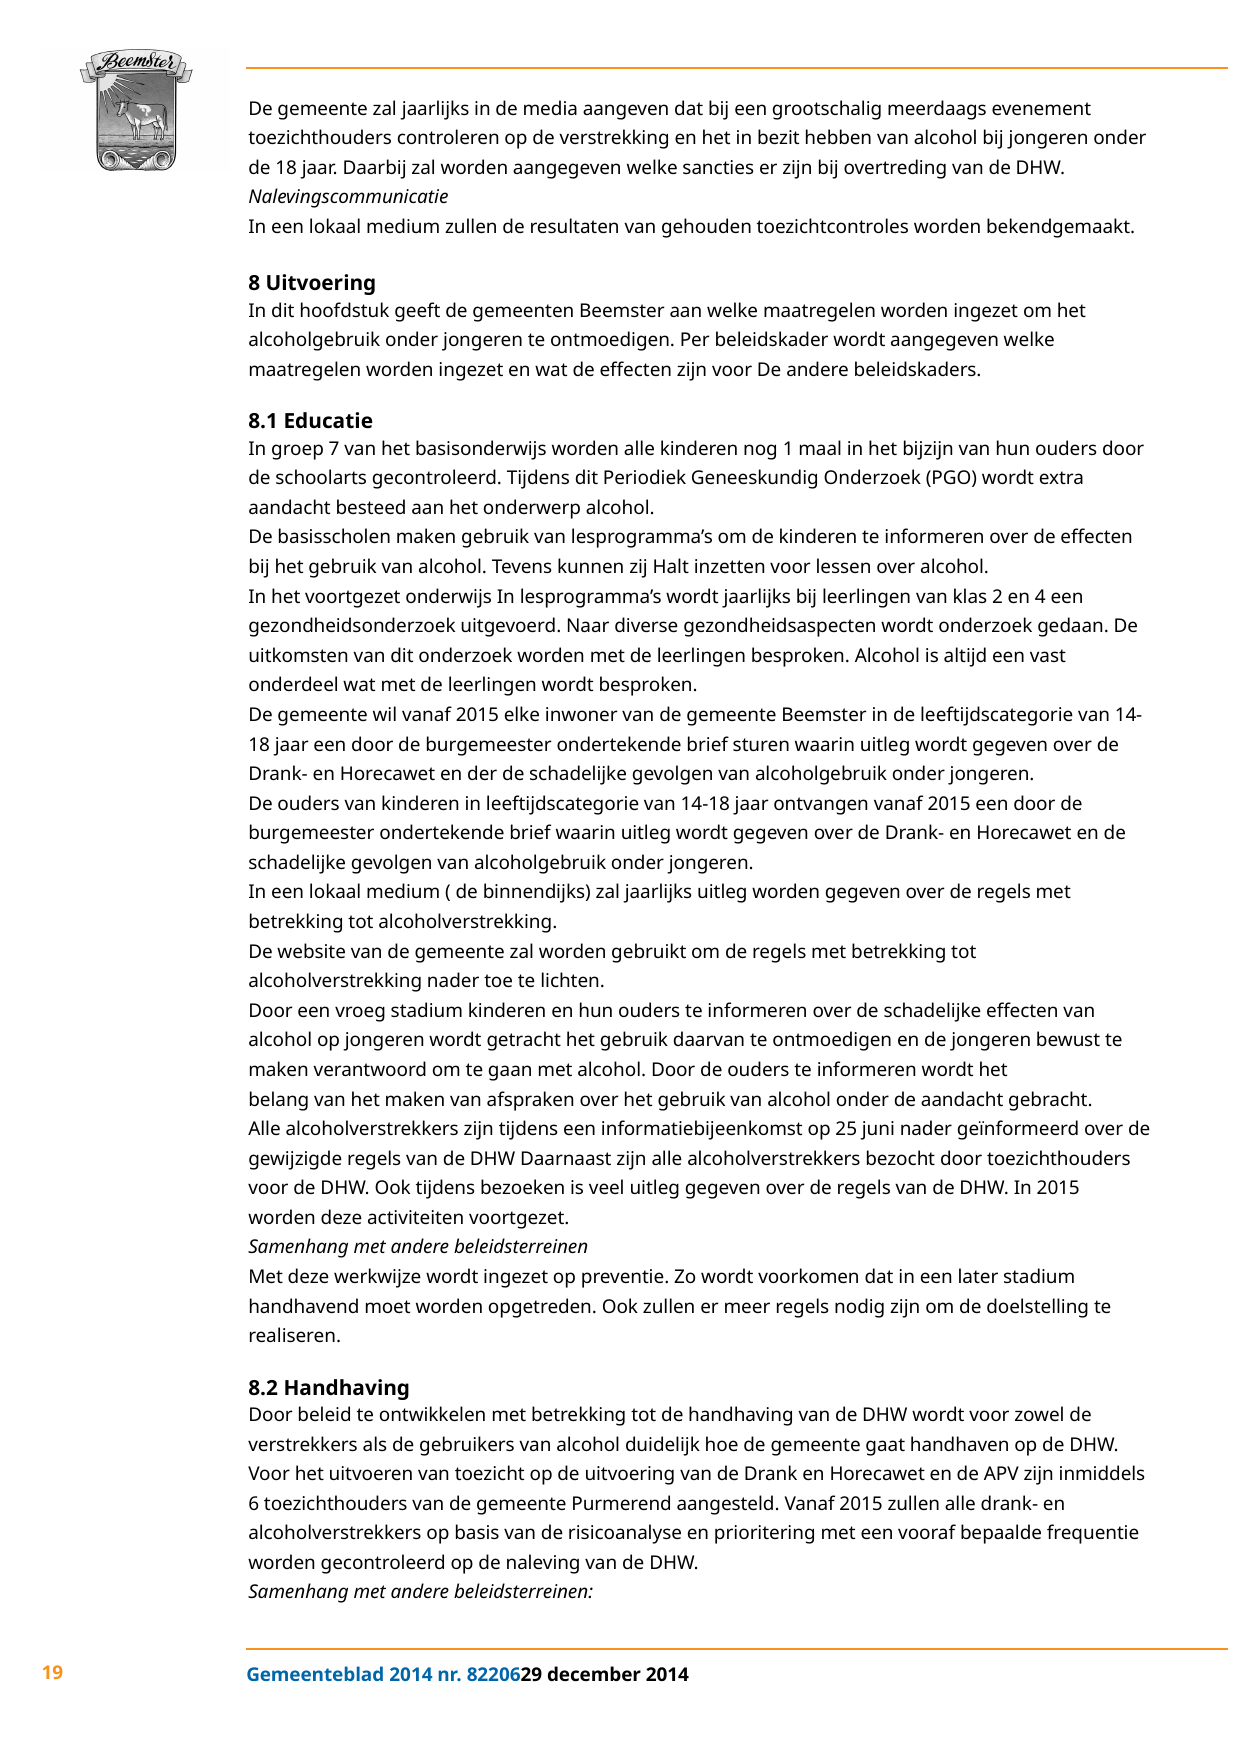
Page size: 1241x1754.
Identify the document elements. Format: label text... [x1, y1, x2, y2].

text De website van de gemeente zal worden gebruikt om de regels met betrekking tot alcoholverstrekking nader toe te lichten. [248, 938, 1152, 993]
text Samenhang met andere beleidsterreinen [248, 1234, 1152, 1259]
text In dit hoofdstuk geeft de gemeenten Beemster aan welke maatregelen worden ingezet om het alcoholgebruik onder jongeren te ontmoedigen. Per beleidskader wordt aangegeven welke maatregelen worden ingezet en wat de effecten zijn voor De andere beleidskaders. [248, 297, 1152, 382]
text De basisscholen maken gebruik van lesprogramma’s om de kinderen te informeren over de effecten bij het gebruik van alcohol. Tevens kunnen zij Halt inzetten voor lessen over alcohol. [248, 524, 1152, 579]
text In een lokaal medium ( de binnendijks) zal jaarlijks uitleg worden gegeven over de regels met betrekking tot alcoholverstrekking. [248, 879, 1152, 934]
text Door beleid te ontwikkelen met betrekking tot de handhaving van de DHW wordt voor zowel de verstrekkers als de gebruikers van alcohol duidelijk hoe de gemeente gaat handhaven op de DHW. Voor het uitvoeren van toezicht op de uitvoering van de Drank en Horecawet en de APV zijn inmiddels 6 toezichthouders van de gemeente Purmerend aangesteld. Vanaf 2015 zullen alle drank- en alcoholverstrekkers op basis van de risicoanalyse en prioritering met een vooraf bepaalde frequentie worden gecontroleerd op de naleving van de DHW. [248, 1401, 1152, 1575]
text Alle alcoholverstrekkers zijn tijdens een informatiebijeenkomst op 25 juni nader geïnformeerd over de gewijzigde regels van de DHW Daarnaast zijn alle alcoholverstrekkers bezocht door toezichthouders voor de DHW. Ook tijdens bezoeken is veel uitleg gegeven over de regels van de DHW. In 2015 worden deze activiteiten voortgezet. [248, 1115, 1152, 1230]
text 8.1 Educatie [248, 406, 1152, 435]
text Door een vroeg stadium kinderen en hun ouders te informeren over de schadelijke effecten van alcohol op jongeren wordt getracht het gebruik daarvan te ontmoedigen en de jongeren bewust te maken verantwoord om te gaan met alcohol. Door de ouders te informeren wordt het [248, 997, 1152, 1082]
text De ouders van kinderen in leeftijdscategorie van 14-18 jaar ontvangen vanaf 2015 een door de burgemeester ondertekende brief waarin uitleg wordt gegeven over de Drank- en Horecawet en de schadelijke gevolgen van alcoholgebruik onder jongeren. [248, 790, 1152, 875]
text 8.2 Handhaving [248, 1373, 1152, 1401]
picture [41, 47, 231, 172]
text belang van het maken van afspraken over het gebruik van alcohol onder de aandacht gebracht. [248, 1086, 1152, 1111]
text Nalevingscommunicatie [248, 183, 1152, 209]
text In een lokaal medium zullen de resultaten van gehouden toezichtcontroles worden bekendgemaakt. [248, 213, 1152, 239]
text Met deze werkwijze wordt ingezet op preventie. Zo wordt voorkomen dat in een later stadium handhavend moet worden opgetreden. Ook zullen er meer regels nodig zijn om de doelstelling te realiseren. [248, 1263, 1152, 1348]
text Samenhang met andere beleidsterreinen: [248, 1579, 1152, 1604]
text De gemeente wil vanaf 2015 elke inwoner van de gemeente Beemster in de leeftijdscategorie van 14-18 jaar een door de burgemeester ondertekende brief sturen waarin uitleg wordt gegeven over de Drank- en Horecawet en der de schadelijke gevolgen van alcoholgebruik onder jongeren. [248, 701, 1152, 786]
text De gemeente zal jaarlijks in de media aangeven dat bij een grootschalig meerdaags evenement toezichthouders controleren op de verstrekking en het in bezit hebben van alcohol bij jongeren onder de 18 jaar. Daarbij zal worden aangegeven welke sancties er zijn bij overtreding van de DHW. [248, 95, 1152, 180]
text In groep 7 van het basisonderwijs worden alle kinderen nog 1 maal in het bijzijn van hun ouders door de schoolarts gecontroleerd. Tijdens dit Periodiek Geneeskundig Onderzoek (PGO) wordt extra aandacht besteed aan het onderwerp alcohol. [248, 435, 1152, 520]
text In het voortgezet onderwijs In lesprogramma’s wordt jaarlijks bij leerlingen van klas 2 en 4 een gezondheidsonderzoek uitgevoerd. Naar diverse gezondheidsaspecten wordt onderzoek gedaan. De uitkomsten van dit onderzoek worden met de leerlingen besproken. Alcohol is altijd een vast onderdeel wat met de leerlingen wordt besproken. [248, 583, 1152, 697]
text 8 Uitvoering [248, 268, 1152, 297]
